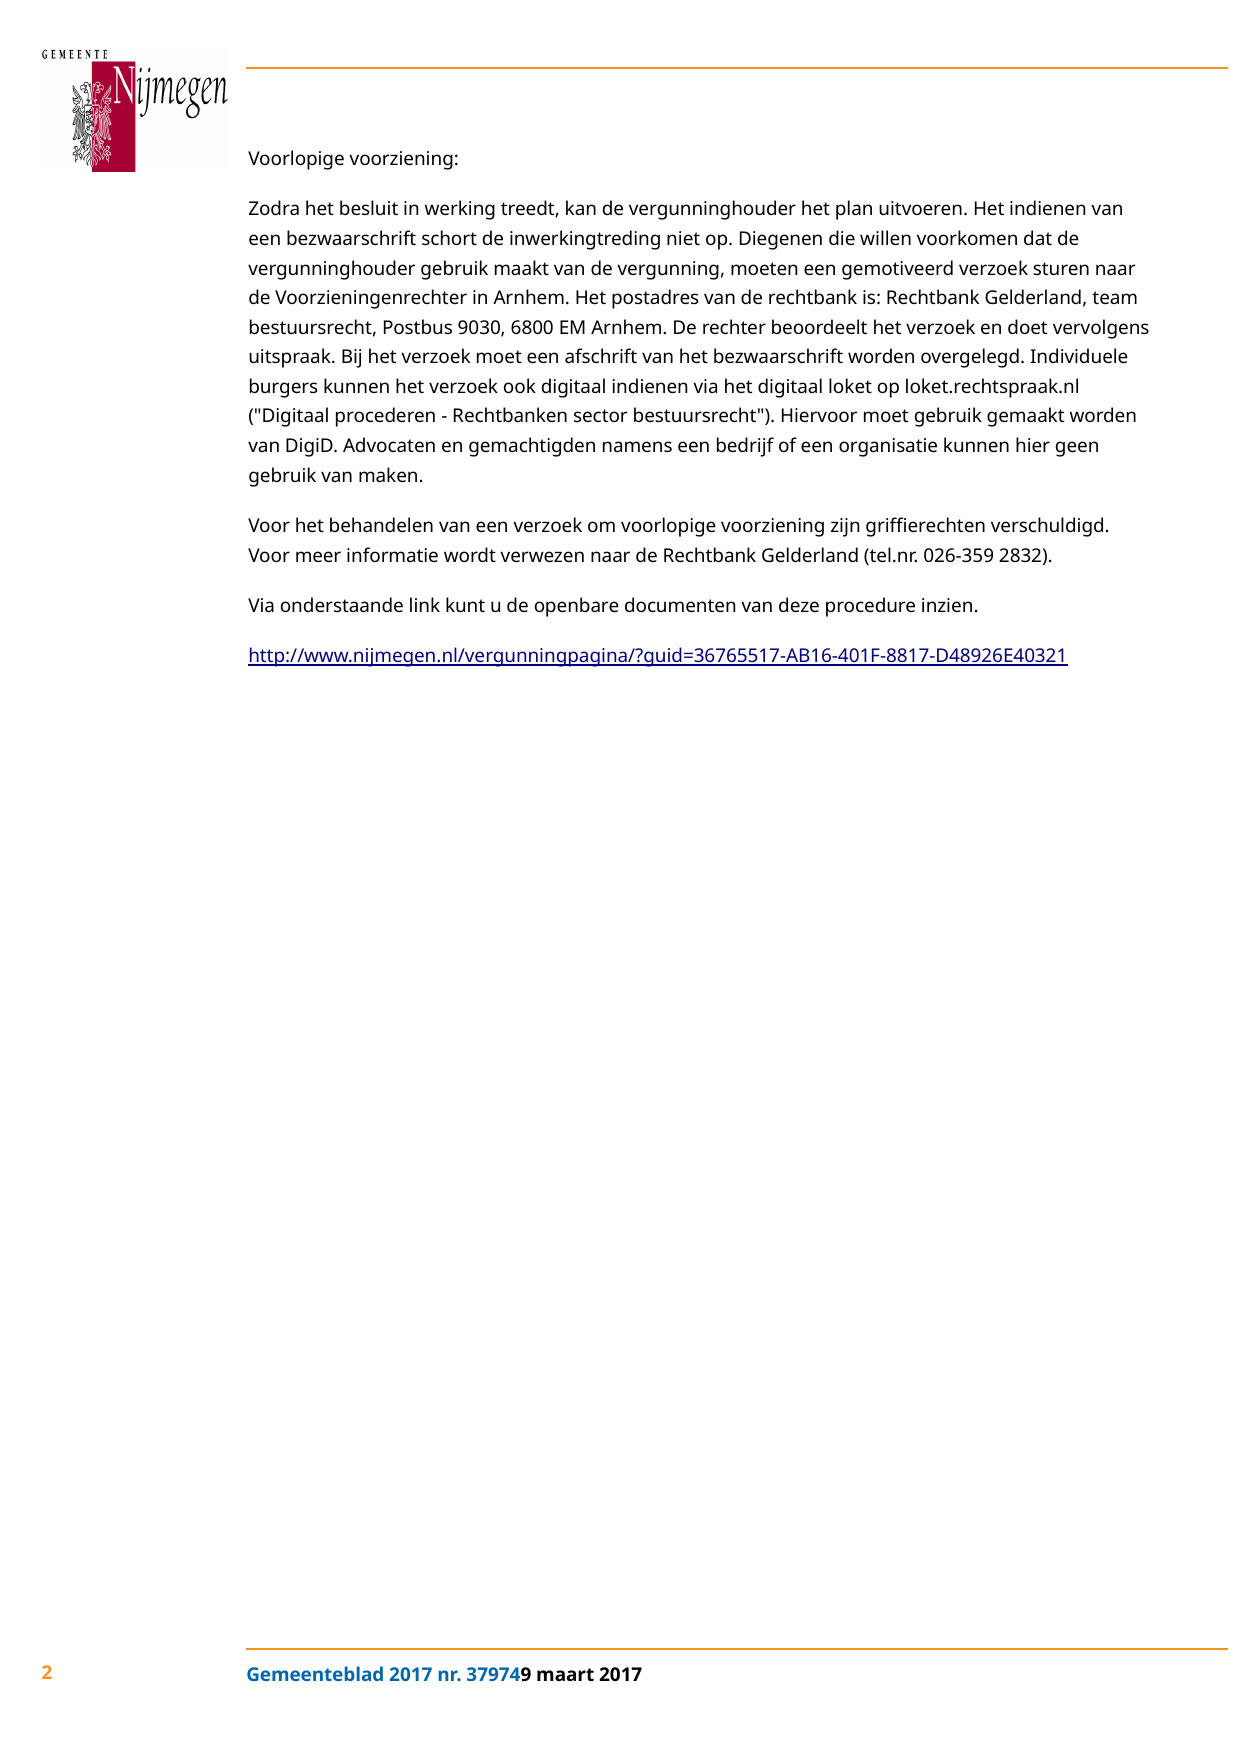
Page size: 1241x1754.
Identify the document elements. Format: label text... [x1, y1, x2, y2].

text Via onderstaande link kunt u de openbare documenten van deze procedure inzien. [248, 592, 1152, 618]
picture [41, 47, 231, 172]
text Zodra het besluit in werking treedt, kan de vergunninghouder het plan uitvoeren. Het indienen van een bezwaarschrift schort de inwerkingtreding niet op. Diegenen die willen voorkomen dat de vergunninghouder gebruik maakt van de vergunning, moeten een gemotiveerd verzoek sturen naar de Voorzieningenrechter in Arnhem. Het postadres van de rechtbank is: Rechtbank Gelderland, team bestuursrecht, Postbus 9030, 6800 EM Arnhem. De rechter beoordeelt het verzoek en doet vervolgens uitspraak. Bij het verzoek moet een afschrift van het bezwaarschrift worden overgelegd. Individuele burgers kunnen het verzoek ook digitaal indienen via het digitaal loket op loket.rechtspraak.nl ("Digitaal procederen - Rechtbanken sector bestuursrecht"). Hiervoor moet gebruik gemaakt worden van DigiD. Advocaten en gemachtigden namens een bedrijf of een organisatie kunnen hier geen gebruik van maken. [248, 196, 1152, 488]
text Voor het behandelen van een verzoek om voorlopige voorziening zijn griffierechten verschuldigd. Voor meer informatie wordt verwezen naar de Rechtbank Gelderland (tel.nr. 026-359 2832). [248, 512, 1152, 568]
text Voorlopige voorziening: [248, 145, 1152, 171]
text http://www.nijmegen.nl/vergunningpagina/?guid=36765517-AB16-401F-8817-D48926E40321 [248, 643, 1152, 668]
